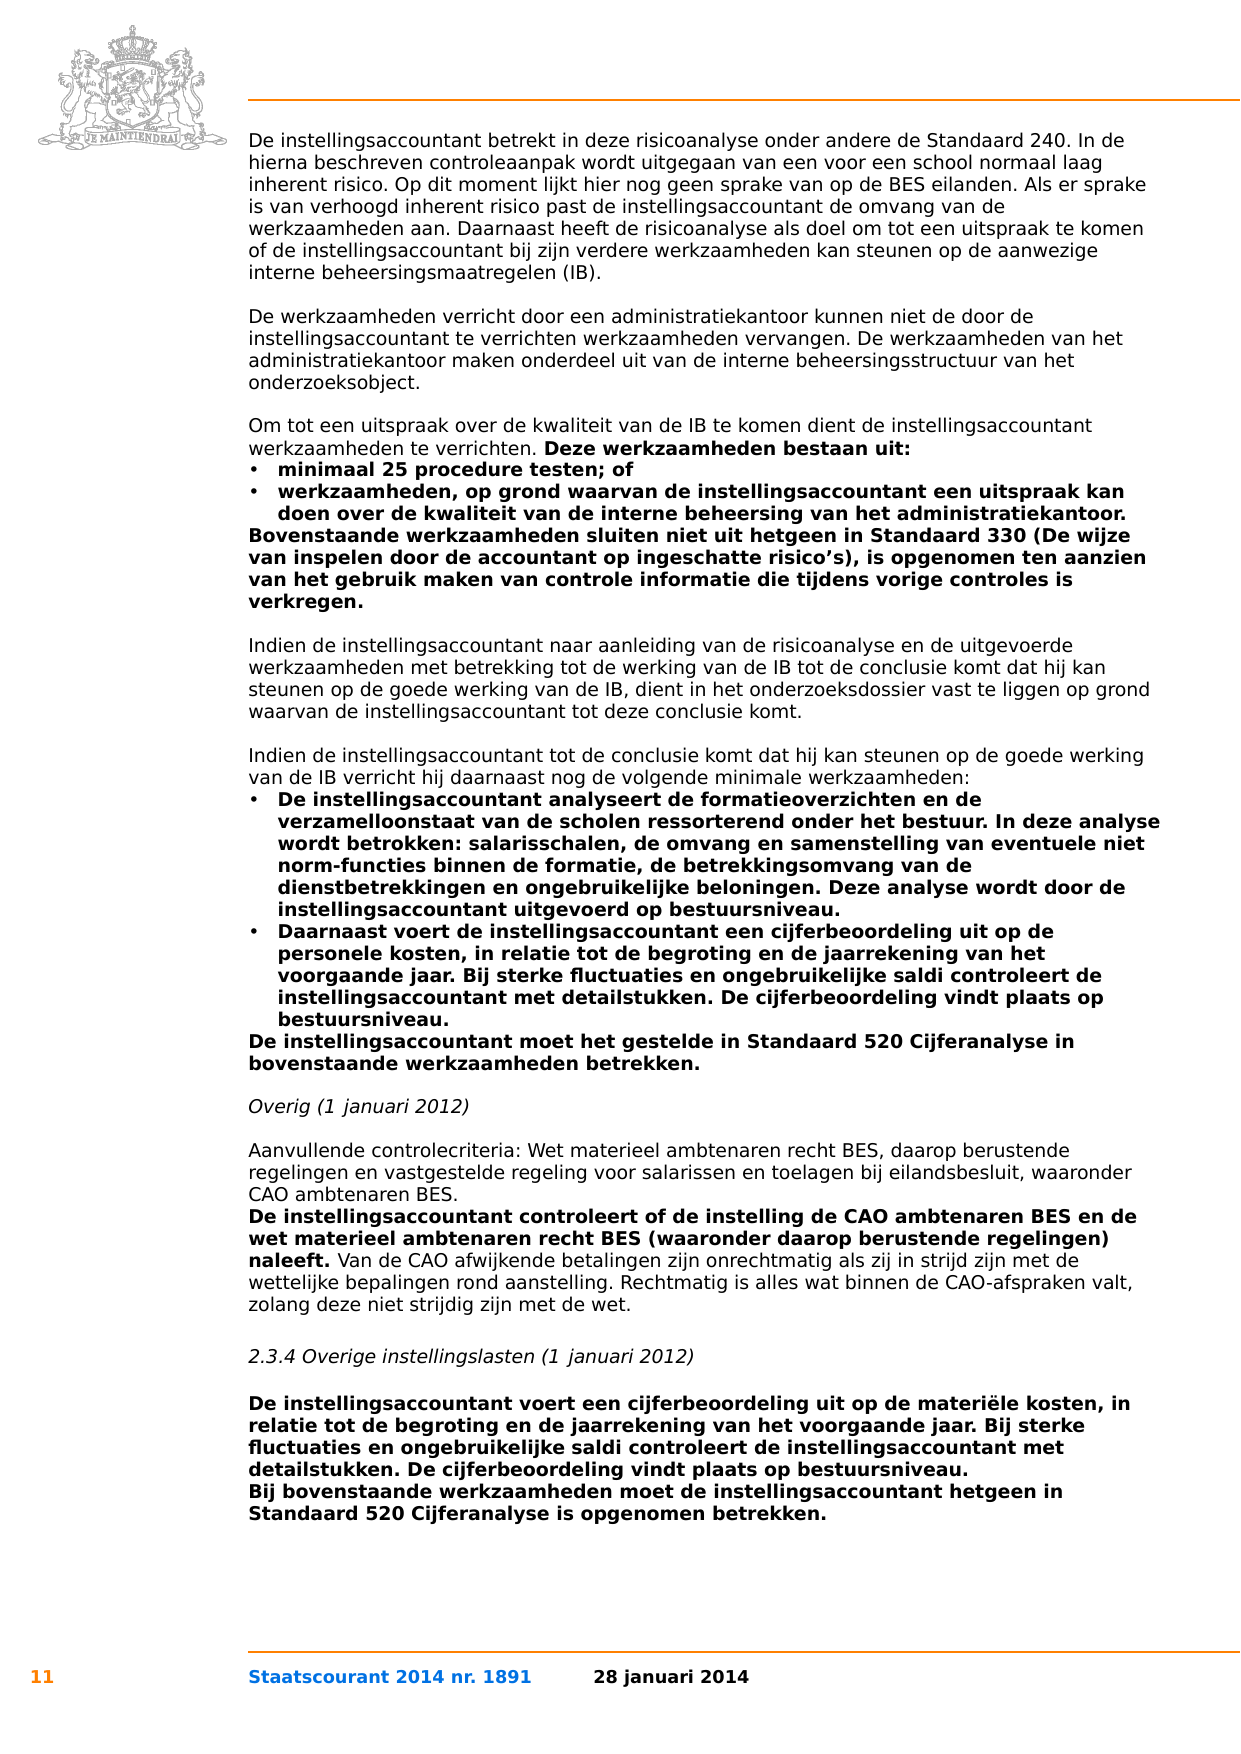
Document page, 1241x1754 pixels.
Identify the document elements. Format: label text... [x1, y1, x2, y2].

picture [38, 25, 227, 150]
text Bovenstaande werkzaamheden sluiten niet uit hetgeen in Standaard 330 (De wijze van inspelen door de accountant op ingeschatte risico’s), is opgenomen ten aanzien van het gebruik maken van controle informatie die tijdens vorige controles is verkregen. [248, 525, 1163, 613]
text De instellingsaccountant moet het gestelde in Standaard 520 Cijferanalyse in bovenstaande werkzaamheden betrekken. [248, 1031, 1163, 1074]
text De werkzaamheden verricht door een administratiekantoor kunnen niet de door de instellingsaccountant te verrichten werkzaamheden vervangen. De werkzaamheden van het administratiekantoor maken onderdeel uit van de interne beheersingsstructuur van het onderzoeksobject. [248, 306, 1163, 393]
subtitle Overig (1 januari 2012) [248, 1096, 1163, 1118]
text • De instellingsaccountant analyseert de formatieoverzichten en de verzamelloonstaat van de scholen ressorterend onder het bestuur. In deze analyse wordt betrokken: salarisschalen, de omvang en samenstelling van eventuele niet norm-functies binnen de formatie, de betrekkingsomvang van de dienstbetrekkingen en ongebruikelijke beloningen. Deze analyse wordt door de instellingsaccountant uitgevoerd op bestuursniveau. [248, 789, 1163, 921]
text De instellingsaccountant controleert of de instelling de CAO ambtenaren BES en de wet materieel ambtenaren recht BES (waaronder daarop berustende regelingen) naleeft. Van de CAO afwijkende betalingen zijn onrechtmatig als zij in strijd zijn met de wettelijke bepalingen rond aanstelling. Rechtmatig is alles wat binnen de CAO-afspraken valt, zolang deze niet strijdig zijn met de wet. [248, 1206, 1163, 1316]
text Indien de instellingsaccountant tot de conclusie komt dat hij kan steunen op de goede werking van de IB verricht hij daarnaast nog de volgende minimale werkzaamheden: [248, 745, 1163, 789]
text • werkzaamheden, op grond waarvan de instellingsaccountant een uitspraak kan doen over de kwaliteit van de interne beheersing van het administratiekantoor. [248, 481, 1163, 525]
text • minimaal 25 procedure testen; of [248, 459, 1163, 481]
text Bij bovenstaande werkzaamheden moet de instellingsaccountant hetgeen in Standaard 520 Cijferanalyse is opgenomen betrekken. [248, 1481, 1163, 1525]
text De instellingsaccountant betrekt in deze risicoanalyse onder andere de Standaard 240. In de hierna beschreven controleaanpak wordt uitgegaan van een voor een school normaal laag inherent risico. Op dit moment lijkt hier nog geen sprake van op de BES eilanden. Als er sprake is van verhoogd inherent risico past de instellingsaccountant de omvang van de werkzaamheden aan. Daarnaast heeft de risicoanalyse als doel om tot een uitspraak te komen of de instellingsaccountant bij zijn verdere werkzaamheden kan steunen op de aanwezige interne beheersingsmaatregelen (IB). [248, 130, 1163, 284]
text Indien de instellingsaccountant naar aanleiding van de risicoanalyse en de uitgevoerde werkzaamheden met betrekking tot de werking van de IB tot de conclusie komt dat hij kan steunen op de goede werking van de IB, dient in het onderzoeksdossier vast te liggen op grond waarvan de instellingsaccountant tot deze conclusie komt. [248, 635, 1163, 723]
text Aanvullende controlecriteria: Wet materieel ambtenaren recht BES, daarop berustende regelingen en vastgestelde regeling voor salarissen en toelagen bij eilandsbesluit, waaronder CAO ambtenaren BES. [248, 1140, 1163, 1206]
text • Daarnaast voert de instellingsaccountant een cijferbeoordeling uit op de personele kosten, in relatie tot de begroting en de jaarrekening van het voorgaande jaar. Bij sterke fluctuaties en ongebruikelijke saldi controleert de instellingsaccountant met detailstukken. De cijferbeoordeling vindt plaats op bestuursniveau. [248, 921, 1163, 1031]
subtitle 2.3.4 Overige instellingslasten (1 januari 2012) [248, 1346, 1163, 1368]
text De instellingsaccountant voert een cijferbeoordeling uit op de materiële kosten, in relatie tot de begroting en de jaarrekening van het voorgaande jaar. Bij sterke fluctuaties en ongebruikelijke saldi controleert de instellingsaccountant met detailstukken. De cijferbeoordeling vindt plaats op bestuursniveau. [248, 1393, 1163, 1481]
text Om tot een uitspraak over de kwaliteit van de IB te komen dient de instellingsaccountant werkzaamheden te verrichten. Deze werkzaamheden bestaan uit: [248, 415, 1163, 459]
